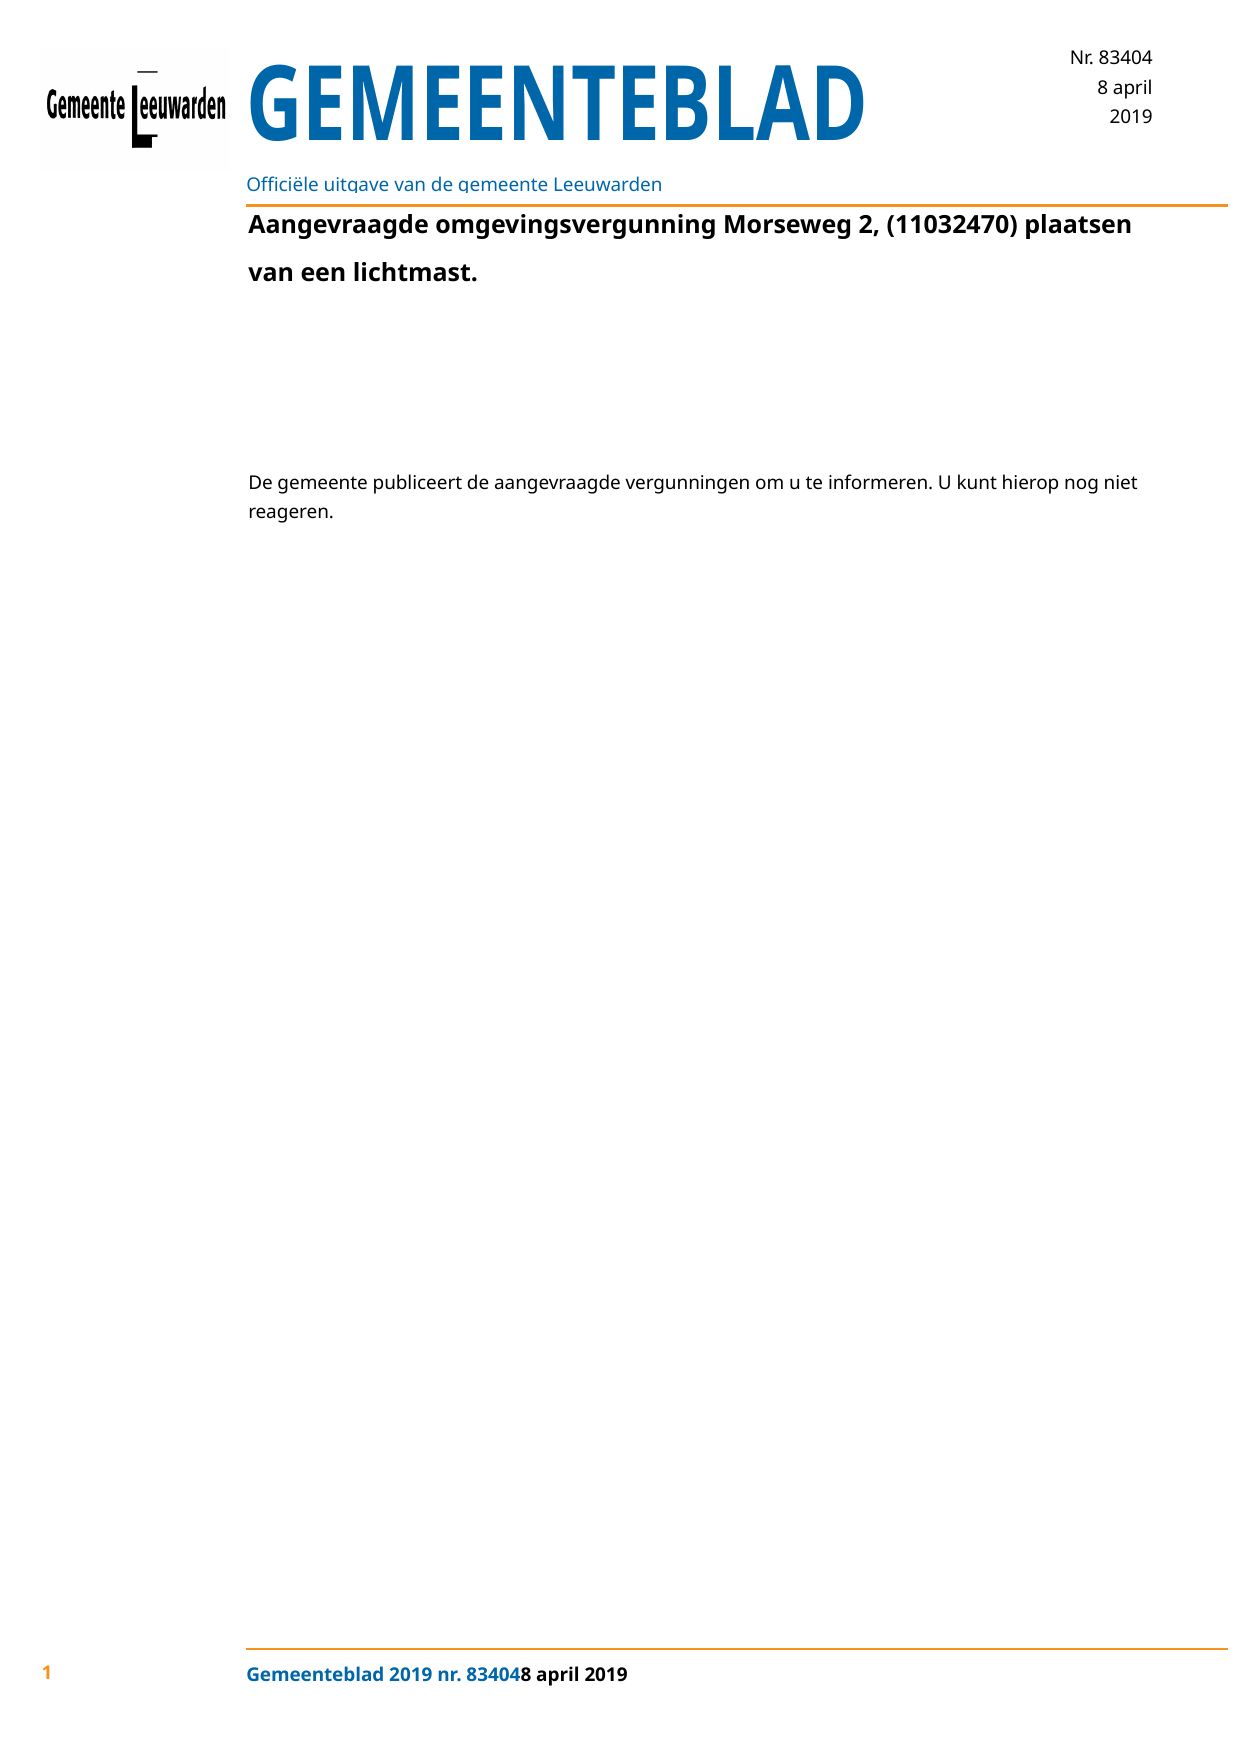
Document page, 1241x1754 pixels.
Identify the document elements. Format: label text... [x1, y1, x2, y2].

picture [41, 47, 231, 172]
text Aangevraagde omgevingsvergunning Morseweg 2, (11032470) plaatsen van een lichtmast. [248, 207, 1152, 288]
text De gemeente publiceert de aangevraagde vergunningen om u te informeren. U kunt hierop nog niet reageren. [248, 469, 1152, 524]
